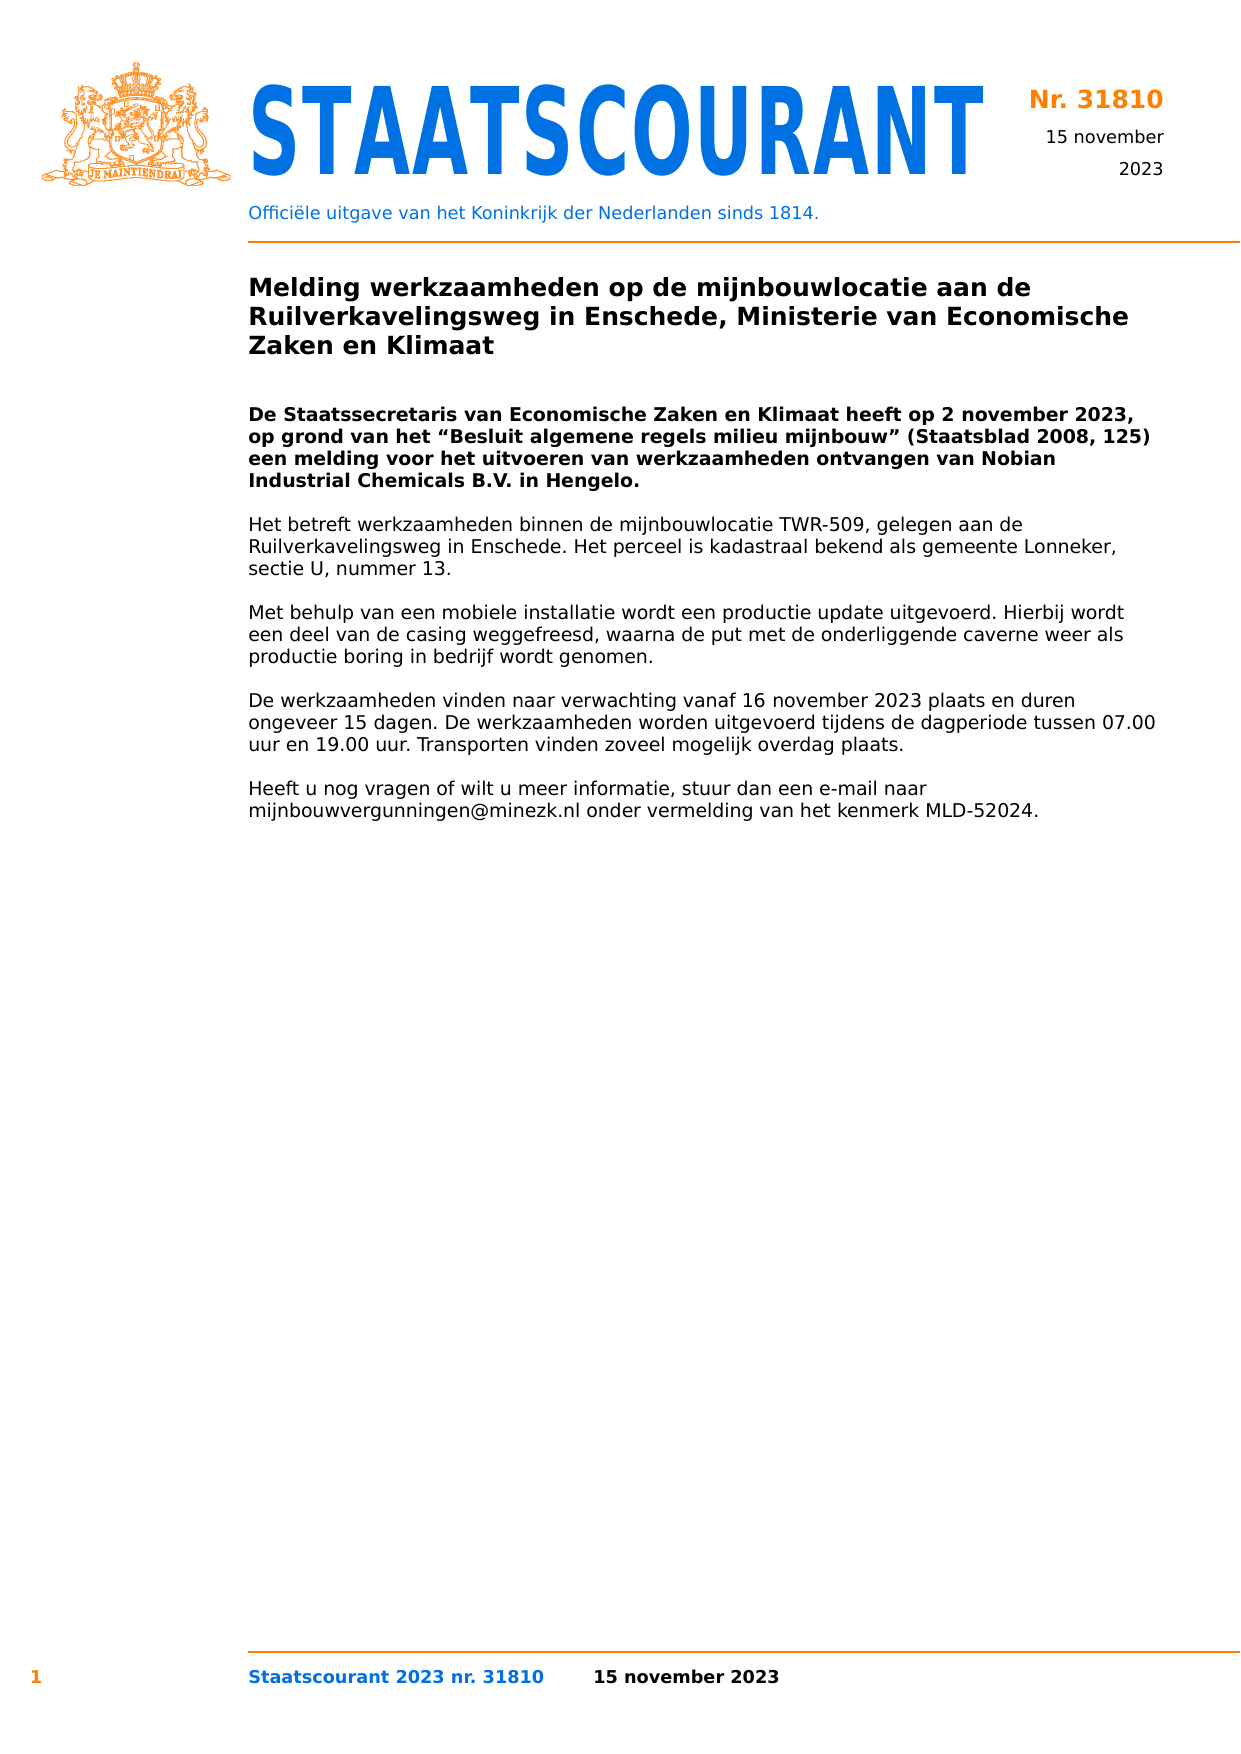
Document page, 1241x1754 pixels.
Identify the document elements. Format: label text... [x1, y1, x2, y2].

table_header STAATSCOURANT [248, 62, 998, 203]
text Het betreft werkzaamheden binnen de mijnbouwlocatie TWR-509, gelegen aan de Ruilverkavelingsweg in Enschede. Het perceel is kadastraal bekend als gemeente Lonneker, sectie U, nummer 13. [248, 514, 1163, 580]
text Met behulp van een mobiele installatie wordt een productie update uitgevoerd. Hierbij wordt een deel van de casing weggefreesd, waarna de put met de onderliggende caverne weer als productie boring in bedrijf wordt genomen. [248, 602, 1163, 668]
text De Staatssecretaris van Economische Zaken en Klimaat heeft op 2 november 2023, op grond van het “Besluit algemene regels milieu mijnbouw” (Staatsblad 2008, 125) een melding voor het uitvoeren van werkzaamheden ontvangen van Nobian Industrial Chemicals B.V. in Hengelo. [248, 404, 1163, 492]
table_cell 15 november [998, 121, 1240, 153]
table_header Nr. 31810 [998, 62, 1240, 121]
table_header [25, 62, 248, 241]
table_cell Officiële uitgave van het Koninkrijk der Nederlanden sinds 1814. [248, 203, 1240, 241]
text Heeft u nog vragen of wilt u meer informatie, stuur dan een e-mail naar mijnbouwvergunningen@minezk.nl onder vermelding van het kenmerk MLD-52024. [248, 777, 1163, 821]
text De werkzaamheden vinden naar verwachting vanaf 16 november 2023 plaats en duren ongeveer 15 dagen. De werkzaamheden worden uitgevoerd tijdens de dagperiode tussen 07.00 uur en 19.00 uur. Transporten vinden zoveel mogelijk overdag plaats. [248, 690, 1163, 756]
picture [41, 62, 231, 186]
table_cell 2023 [998, 153, 1240, 203]
subtitle Melding werkzaamheden op de mijnbouwlocatie aan de Ruilverkavelingsweg in Enschede, Ministerie van Economische Zaken en Klimaat [248, 273, 1163, 361]
